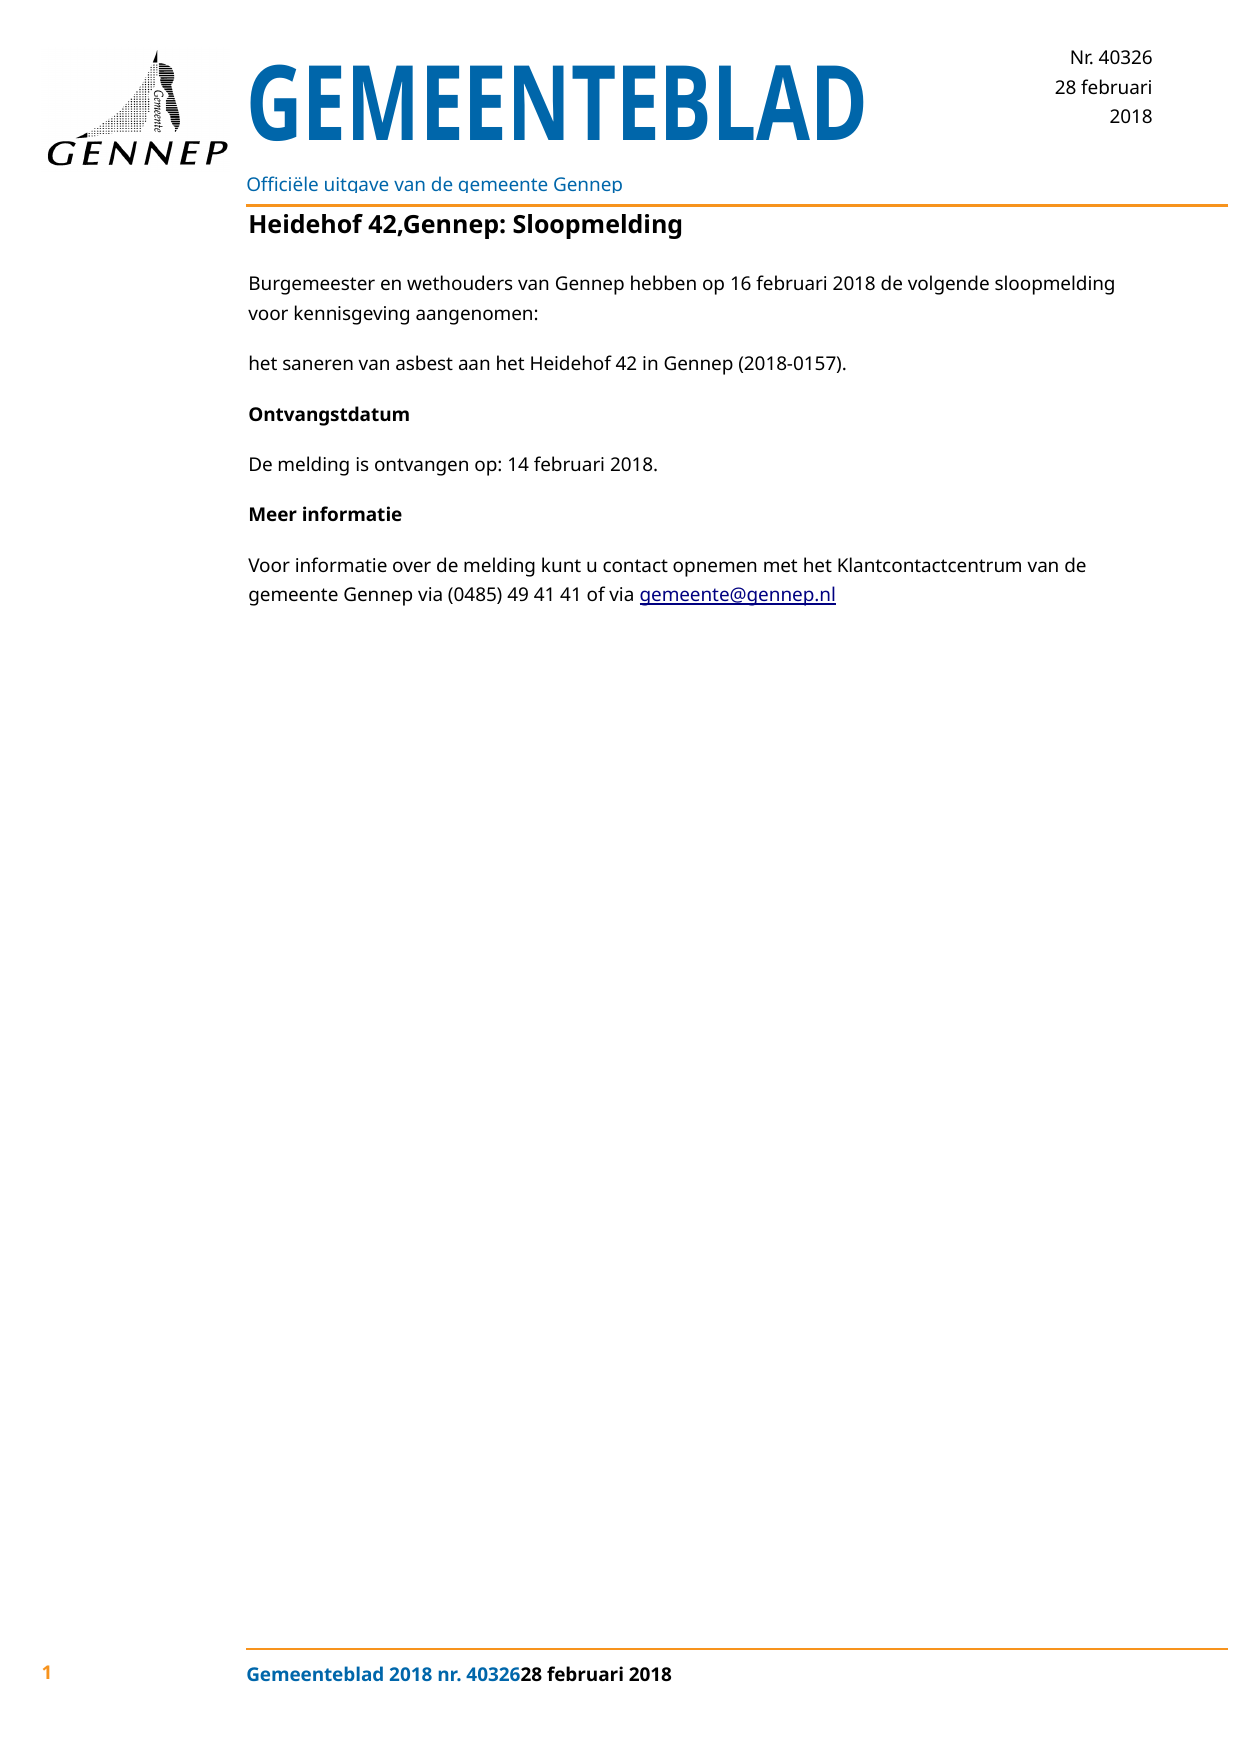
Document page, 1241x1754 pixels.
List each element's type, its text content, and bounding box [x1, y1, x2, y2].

text Voor informatie over de melding kunt u contact opnemen met het Klantcontactcentrum van de gemeente Gennep via (0485) 49 41 41 of via gemeente@gennep.nl [248, 552, 1152, 607]
text Heidehof 42,Gennep: Sloopmelding [248, 207, 1152, 241]
text het saneren van asbest aan het Heidehof 42 in Gennep (2018-0157). [248, 350, 1152, 376]
picture [41, 47, 231, 172]
text Burgemeester en wethouders van Gennep hebben op 16 februari 2018 de volgende sloopmelding voor kennisgeving aangenomen: [248, 270, 1152, 326]
text De melding is ontvangen op: 14 februari 2018. [248, 451, 1152, 477]
text Ontvangstdatum [248, 401, 1152, 426]
text Meer informatie [248, 502, 1152, 527]
